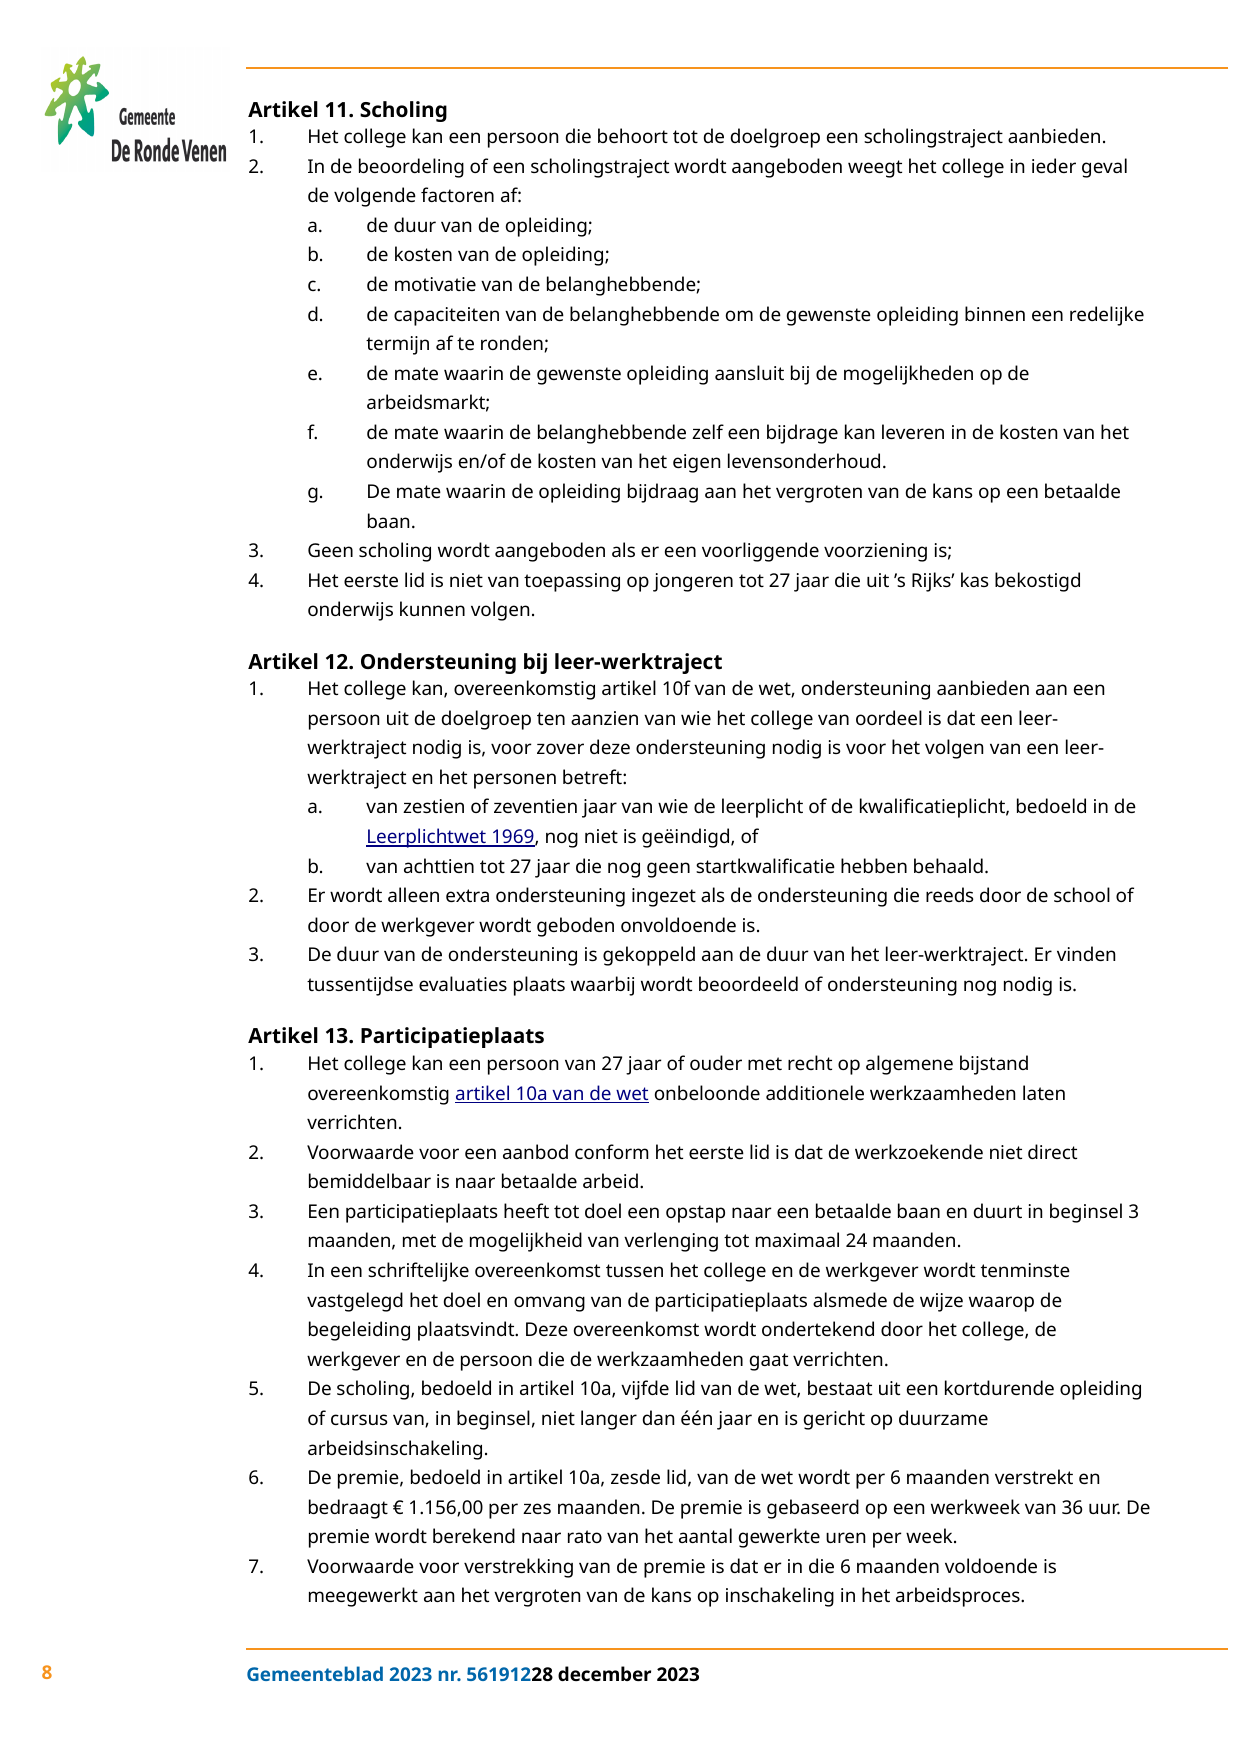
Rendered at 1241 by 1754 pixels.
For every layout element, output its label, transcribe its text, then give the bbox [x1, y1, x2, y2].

list De duur van de ondersteuning is gekoppeld aan de duur van het leer-werktraject. Er vinden tussentijdse evaluaties plaats waarbij wordt beoordeeld of ondersteuning nog nodig is. [248, 942, 1152, 997]
list de motivatie van de belanghebbende; [307, 271, 1152, 297]
list Er wordt alleen extra ondersteuning ingezet als de ondersteuning die reeds door de school of door de werkgever wordt geboden onvoldoende is. [248, 882, 1152, 938]
text Artikel 11. Scholing [248, 95, 1152, 123]
text Artikel 13. Participatieplaats [248, 1022, 1152, 1050]
list Voorwaarde voor een aanbod conform het eerste lid is dat de werkzoekende niet direct bemiddelbaar is naar betaalde arbeid. [248, 1139, 1152, 1194]
list de mate waarin de gewenste opleiding aansluit bij de mogelijkheden op de arbeidsmarkt; [307, 360, 1152, 415]
list Voorwaarde voor verstrekking van de premie is dat er in die 6 maanden voldoende is meegewerkt aan het vergroten van de kans op inschakeling in het arbeidsproces. [248, 1553, 1152, 1608]
list van achttien tot 27 jaar die nog geen startkwalificatie hebben behaald. [307, 853, 1152, 879]
list Het college kan een persoon van 27 jaar of ouder met recht op algemene bijstand overeenkomstig artikel 10a van de wet onbeloonde additionele werkzaamheden laten verrichten. [248, 1050, 1152, 1135]
list van zestien of zeventien jaar van wie de leerplicht of de kwalificatieplicht, bedoeld in de Leerplichtwet 1969, nog niet is geëindigd, of [307, 794, 1152, 849]
list De mate waarin de opleiding bijdraag aan het vergroten van de kans op een betaalde baan. [307, 478, 1152, 533]
list De scholing, bedoeld in artikel 10a, vijfde lid van de wet, bestaat uit een kortdurende opleiding of cursus van, in beginsel, niet langer dan één jaar en is gericht op duurzame arbeidsinschakeling. [248, 1376, 1152, 1460]
list Het college kan, overeenkomstig artikel 10f van de wet, ondersteuning aanbieden aan een persoon uit de doelgroep ten aanzien van wie het college van oordeel is dat een leer-werktraject nodig is, voor zover deze ondersteuning nodig is voor het volgen van een leer-werktraject en het personen betreft: [248, 675, 1152, 790]
picture [41, 47, 231, 172]
list de capaciteiten van de belanghebbende om de gewenste opleiding binnen een redelijke termijn af te ronden; [307, 301, 1152, 356]
text Artikel 12. Ondersteuning bij leer-werktraject [248, 647, 1152, 675]
list de duur van de opleiding; [307, 212, 1152, 238]
list Een participatieplaats heeft tot doel een opstap naar een betaalde baan en duurt in beginsel 3 maanden, met de mogelijkheid van verlenging tot maximaal 24 maanden. [248, 1198, 1152, 1253]
list In een schriftelijke overeenkomst tussen het college en de werkgever wordt tenminste vastgelegd het doel en omvang van de participatieplaats alsmede de wijze waarop de begeleiding plaatsvindt. Deze overeenkomst wordt ondertekend door het college, de werkgever en de persoon die de werkzaamheden gaat verrichten. [248, 1257, 1152, 1372]
list de kosten van de opleiding; [307, 242, 1152, 267]
list Geen scholing wordt aangeboden als er een voorliggende voorziening is; [248, 537, 1152, 563]
list Het college kan een persoon die behoort tot de doelgroep een scholingstraject aanbieden. [248, 123, 1152, 149]
list de mate waarin de belanghebbende zelf een bijdrage kan leveren in de kosten van het onderwijs en/of de kosten van het eigen levensonderhoud. [307, 419, 1152, 474]
list Het eerste lid is niet van toepassing op jongeren tot 27 jaar die uit ’s Rijks’ kas bekostigd onderwijs kunnen volgen. [248, 567, 1152, 622]
list De premie, bedoeld in artikel 10a, zesde lid, van de wet wordt per 6 maanden verstrekt en bedraagt € 1.156,00 per zes maanden. De premie is gebaseerd op een werkweek van 36 uur. De premie wordt berekend naar rato van het aantal gewerkte uren per week. [248, 1464, 1152, 1549]
list In de beoordeling of een scholingstraject wordt aangeboden weegt het college in ieder geval de volgende factoren af: [248, 153, 1152, 208]
